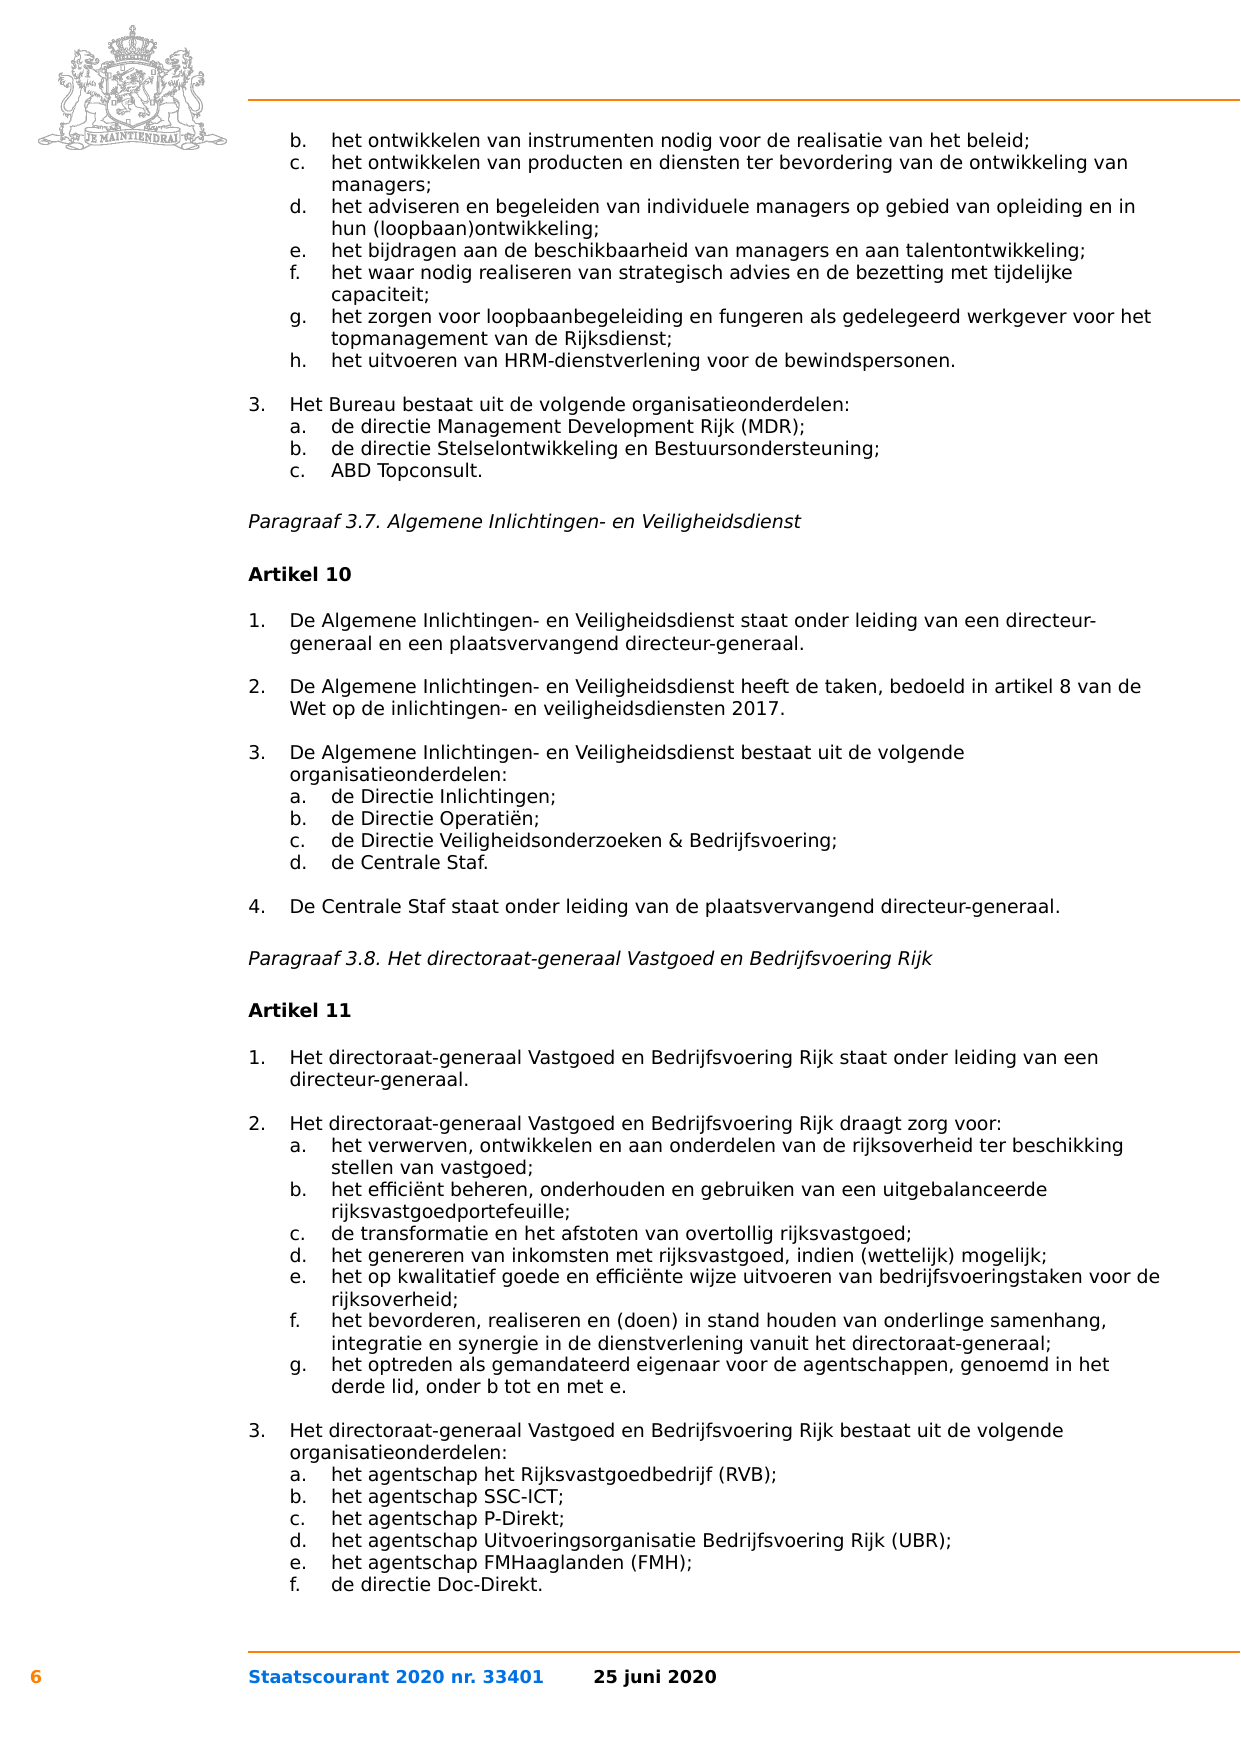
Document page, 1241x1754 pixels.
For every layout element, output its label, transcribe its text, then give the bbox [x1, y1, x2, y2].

text a. het agentschap het Rijksvastgoedbedrijf (RVB); [289, 1464, 1163, 1486]
text h. het uitvoeren van HRM-dienstverlening voor de bewindspersonen. [289, 350, 1163, 372]
text 3. Het directoraat-generaal Vastgoed en Bedrijfsvoering Rijk bestaat uit de volgende organisatieonderdelen: [248, 1420, 1163, 1464]
text d. het genereren van inkomsten met rijksvastgoed, indien (wettelijk) mogelijk; [289, 1244, 1163, 1266]
text 2. Het directoraat-generaal Vastgoed en Bedrijfsvoering Rijk draagt zorg voor: [248, 1113, 1163, 1134]
text c. ABD Topconsult. [289, 459, 1163, 481]
text a. het verwerven, ontwikkelen en aan onderdelen van de rijksoverheid ter beschikking stellen van vastgoed; [289, 1134, 1163, 1178]
text 3. De Algemene Inlichtingen- en Veiligheidsdienst bestaat uit de volgende organisatieonderdelen: [248, 742, 1163, 786]
text b. het agentschap SSC-ICT; [289, 1486, 1163, 1508]
text a. de Directie Inlichtingen; [289, 786, 1163, 808]
text d. de Centrale Staf. [289, 852, 1163, 874]
text 1. De Algemene Inlichtingen- en Veiligheidsdienst staat onder leiding van een directeur-generaal en een plaatsvervangend directeur-generaal. [248, 610, 1163, 654]
text f. de directie Doc-Direkt. [289, 1574, 1163, 1596]
text b. het efficiënt beheren, onderhouden en gebruiken van een uitgebalanceerde rijksvastgoedportefeuille; [289, 1178, 1163, 1222]
subtitle Paragraaf 3.7. Algemene Inlichtingen- en Veiligheidsdienst [248, 511, 1163, 533]
text e. het op kwalitatief goede en efficiënte wijze uitvoeren van bedrijfsvoeringstaken voor de rijksoverheid; [289, 1266, 1163, 1310]
picture [38, 25, 227, 150]
text g. het optreden als gemandateerd eigenaar voor de agentschappen, genoemd in het derde lid, onder b tot en met e. [289, 1354, 1163, 1398]
text d. het agentschap Uitvoeringsorganisatie Bedrijfsvoering Rijk (UBR); [289, 1530, 1163, 1552]
text f. het bevorderen, realiseren en (doen) in stand houden van onderlinge samenhang, integratie en synergie in de dienstverlening vanuit het directoraat-generaal; [289, 1310, 1163, 1354]
text b. de directie Stelselontwikkeling en Bestuursondersteuning; [289, 437, 1163, 459]
text c. het agentschap P-Direkt; [289, 1508, 1163, 1530]
text c. de transformatie en het afstoten van overtollig rijksvastgoed; [289, 1222, 1163, 1244]
text c. de Directie Veiligheidsonderzoeken & Bedrijfsvoering; [289, 830, 1163, 852]
text 4. De Centrale Staf staat onder leiding van de plaatsvervangend directeur-generaal. [248, 896, 1163, 918]
text d. het adviseren en begeleiden van individuele managers op gebied van opleiding en in hun (loopbaan)ontwikkeling; [289, 196, 1163, 240]
subtitle Artikel 11 [248, 1000, 1163, 1022]
text 2. De Algemene Inlichtingen- en Veiligheidsdienst heeft de taken, bedoeld in artikel 8 van de Wet op de inlichtingen- en veiligheidsdiensten 2017. [248, 676, 1163, 720]
text 1. Het directoraat-generaal Vastgoed en Bedrijfsvoering Rijk staat onder leiding van een directeur-generaal. [248, 1047, 1163, 1091]
subtitle Artikel 10 [248, 563, 1163, 585]
text b. de Directie Operatiën; [289, 808, 1163, 830]
text g. het zorgen voor loopbaanbegeleiding en fungeren als gedelegeerd werkgever voor het topmanagement van de Rijksdienst; [289, 306, 1163, 350]
text f. het waar nodig realiseren van strategisch advies en de bezetting met tijdelijke capaciteit; [289, 262, 1163, 306]
text 3. Het Bureau bestaat uit de volgende organisatieonderdelen: [248, 393, 1163, 416]
text c. het ontwikkelen van producten en diensten ter bevordering van de ontwikkeling van managers; [289, 152, 1163, 196]
text e. het bijdragen aan de beschikbaarheid van managers en aan talentontwikkeling; [289, 240, 1163, 262]
text b. het ontwikkelen van instrumenten nodig voor de realisatie van het beleid; [289, 130, 1163, 152]
text a. de directie Management Development Rijk (MDR); [289, 416, 1163, 437]
text e. het agentschap FMHaaglanden (FMH); [289, 1552, 1163, 1574]
subtitle Paragraaf 3.8. Het directoraat-generaal Vastgoed en Bedrijfsvoering Rijk [248, 948, 1163, 970]
